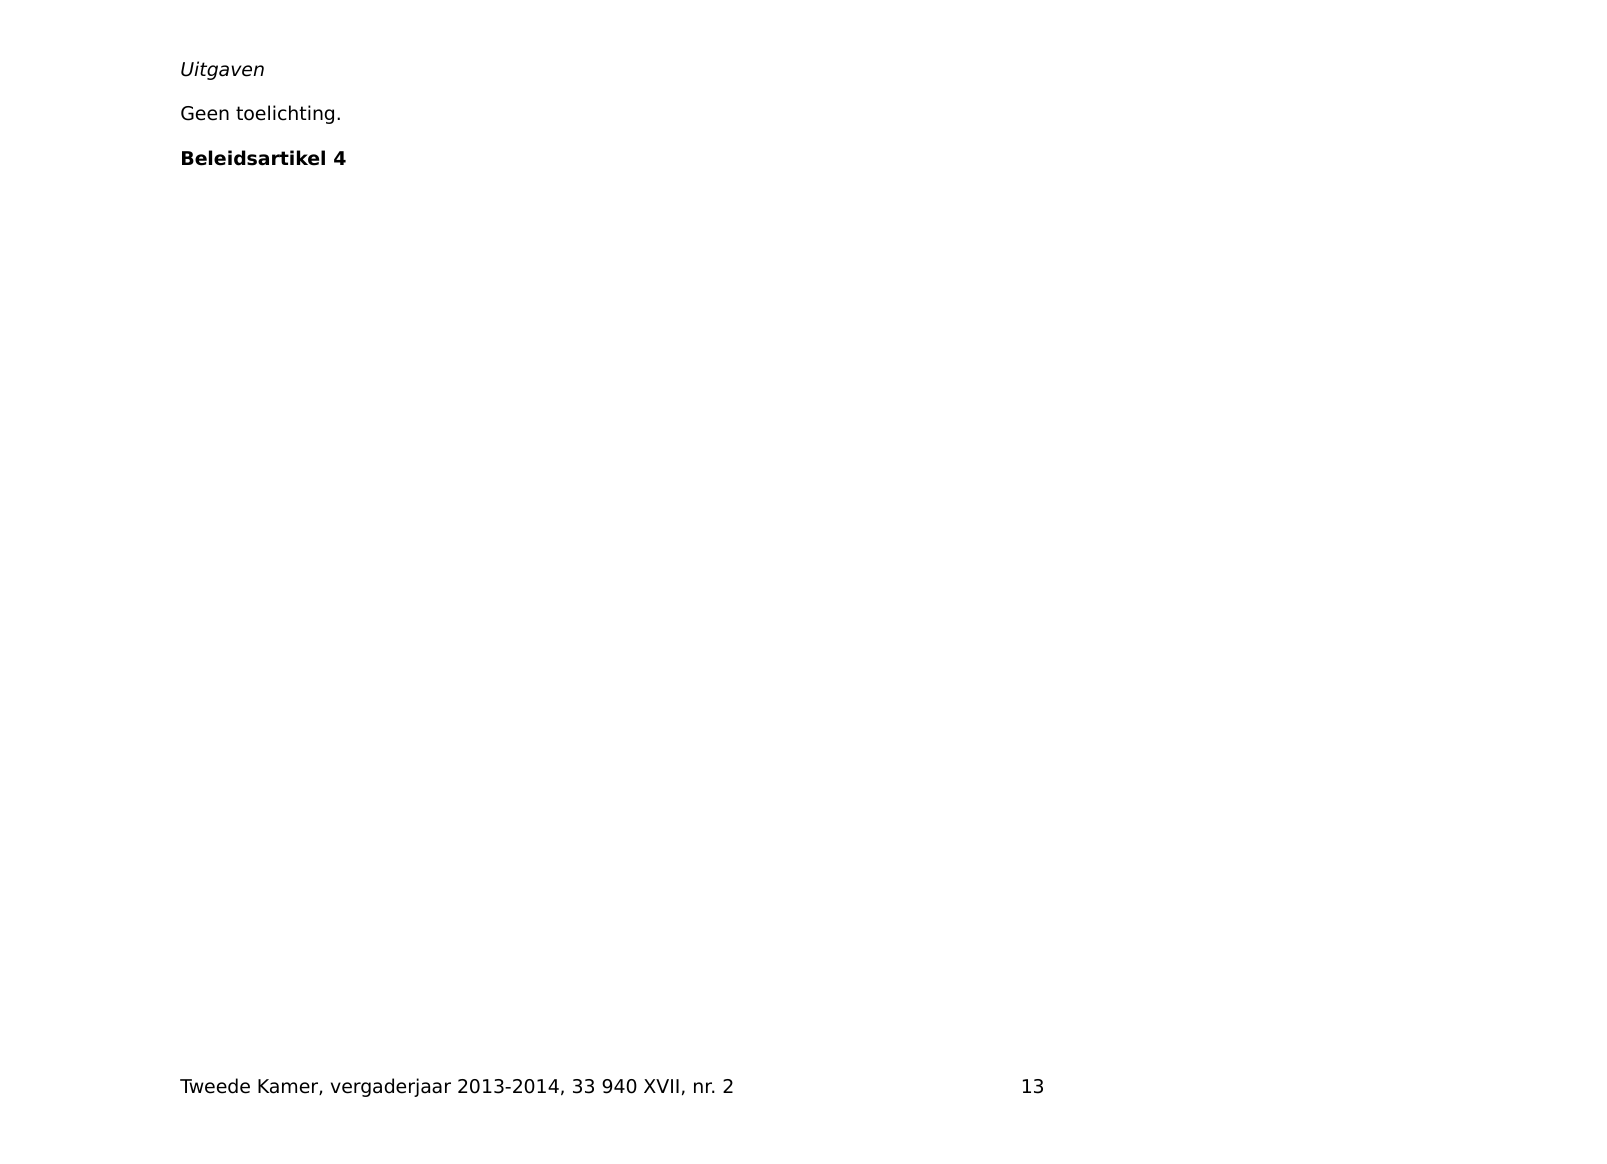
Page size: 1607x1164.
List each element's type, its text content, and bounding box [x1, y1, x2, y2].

subtitle Beleidsartikel 4 [180, 147, 1529, 169]
subtitle Uitgaven [180, 59, 1529, 81]
text Geen toelichting. [180, 103, 1529, 125]
